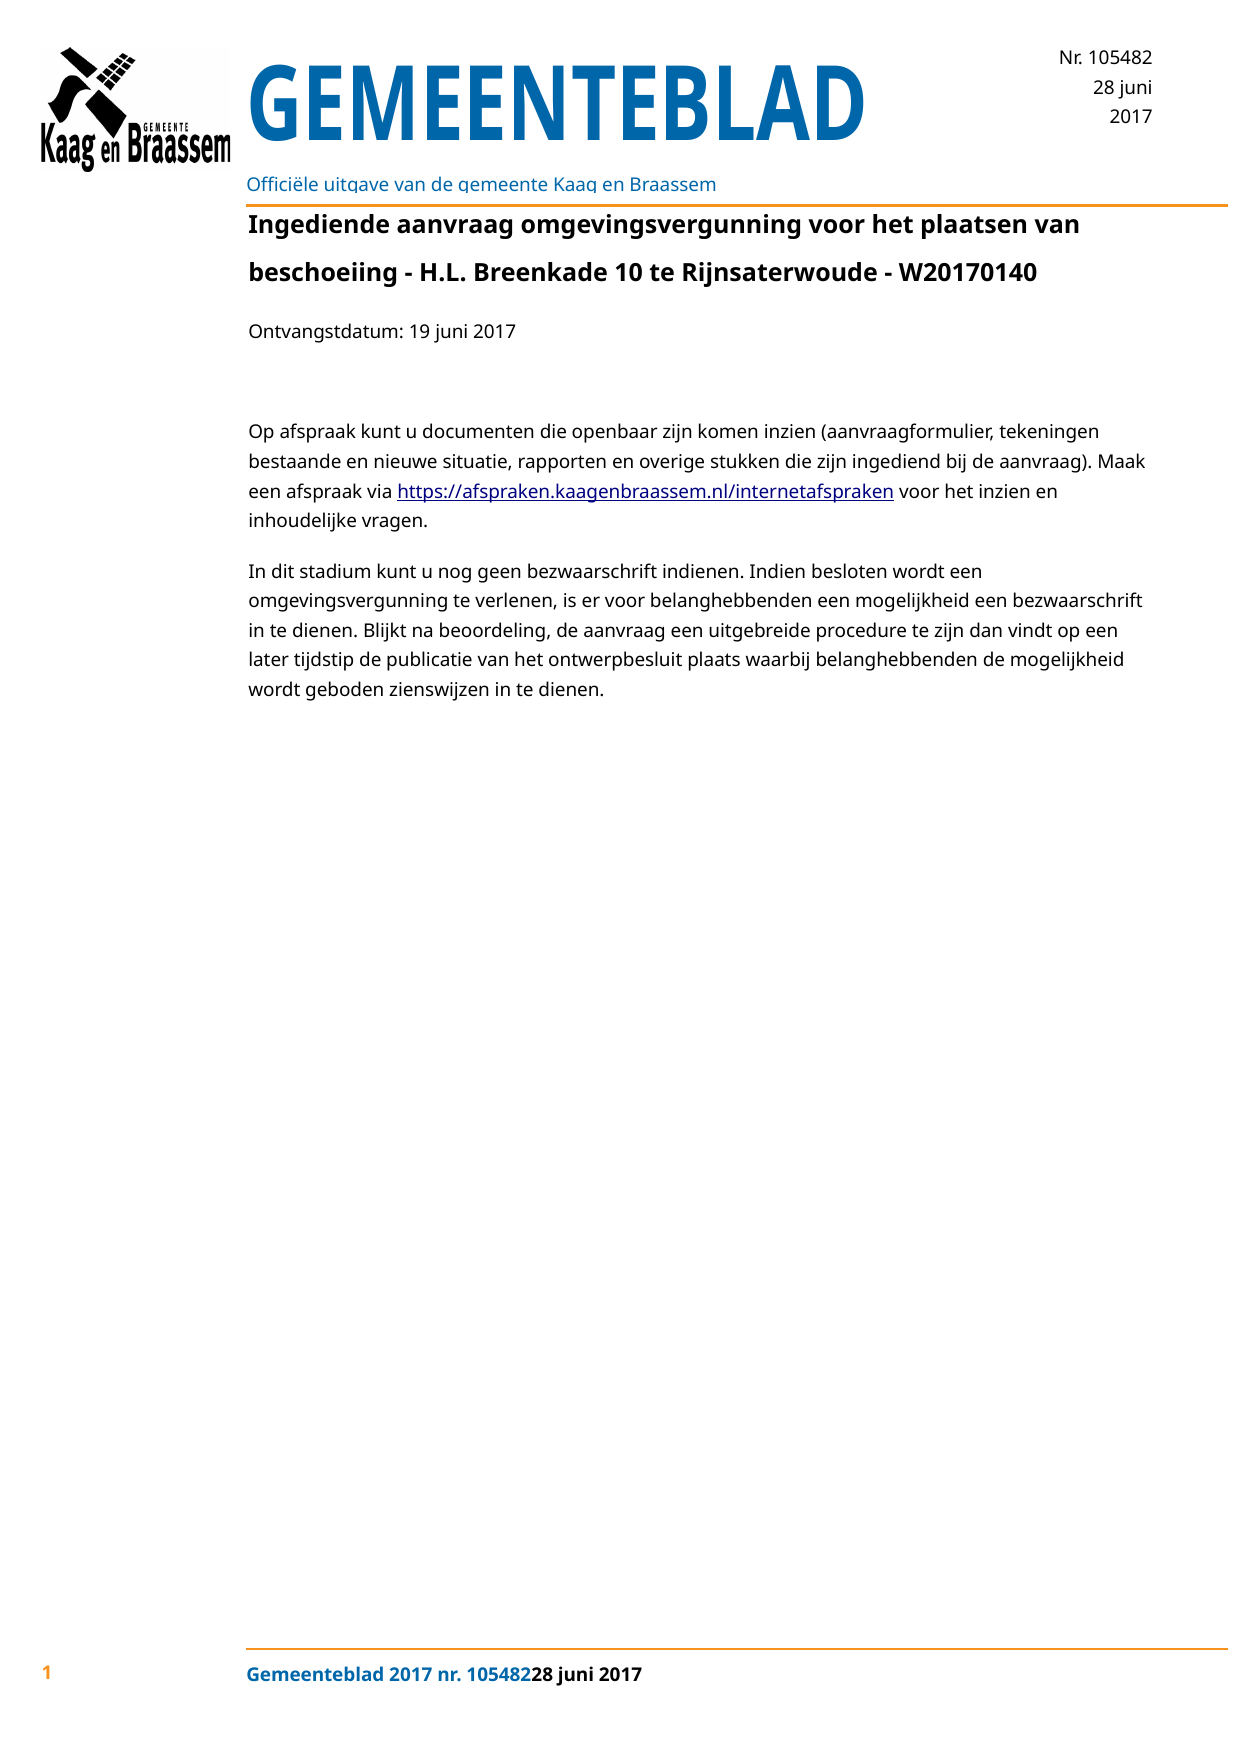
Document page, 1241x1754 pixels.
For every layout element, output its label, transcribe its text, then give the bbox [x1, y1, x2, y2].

text Ingediende aanvraag omgevingsvergunning voor het plaatsen van beschoeiing - H.L. Breenkade 10 te Rijnsaterwoude - W20170140 [248, 207, 1152, 288]
picture [41, 47, 231, 172]
text In dit stadium kunt u nog geen bezwaarschrift indienen. Indien besloten wordt een omgevingsvergunning te verlenen, is er voor belanghebbenden een mogelijkheid een bezwaarschrift in te dienen. Blijkt na beoordeling, de aanvraag een uitgebreide procedure te zijn dan vindt op een later tijdstip de publicatie van het ontwerpbesluit plaats waarbij belanghebbenden de mogelijkheid wordt geboden zienswijzen in te dienen. [248, 558, 1152, 702]
text Ontvangstdatum: 19 juni 2017 [248, 318, 1152, 344]
text Op afspraak kunt u documenten die openbaar zijn komen inzien (aanvraagformulier, tekeningen bestaande en nieuwe situatie, rapporten en overige stukken die zijn ingediend bij de aanvraag). Maak een afspraak via https://afspraken.kaagenbraassem.nl/internetafspraken voor het inzien en inhoudelijke vragen. [248, 419, 1152, 533]
